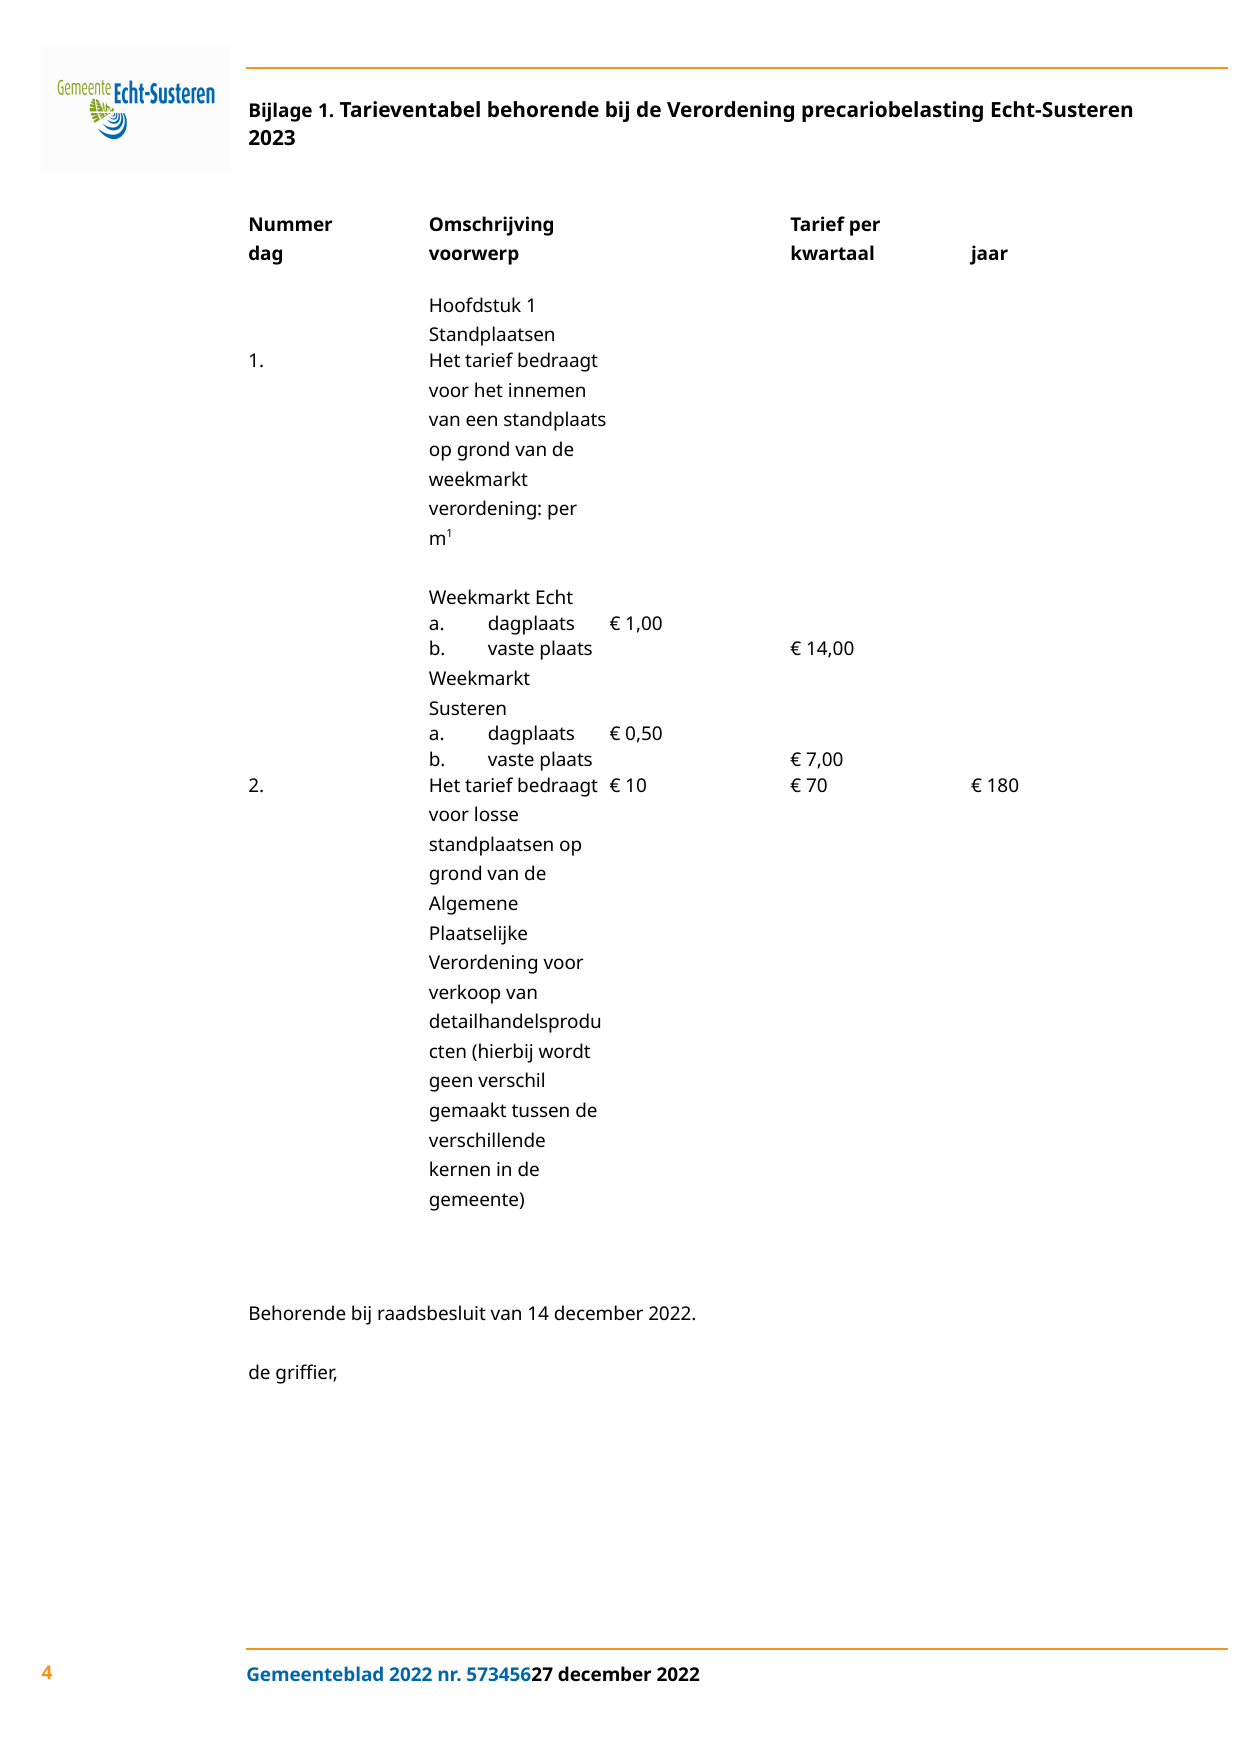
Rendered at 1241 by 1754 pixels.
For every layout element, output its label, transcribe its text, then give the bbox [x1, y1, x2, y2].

table_cell [429, 1212, 609, 1237]
table_cell [790, 1212, 971, 1237]
table_cell [609, 266, 790, 292]
table_cell € 7,00 [790, 746, 971, 772]
table_cell [609, 636, 790, 720]
table_cell € 10 [609, 772, 790, 1212]
table_cell Het tarief bedraagt voor losse standplaatsen op grond van de Algemene Plaatselijke Verordening voor verkoop van detailhandelsproducten (hierbij wordt geen verschil gemaakt tussen de verschillende kernen in de gemeente) [429, 772, 609, 1212]
text de griffier, [248, 1359, 1152, 1385]
table_cell 2. [248, 772, 429, 1212]
table_cell € 0,50 [609, 720, 790, 746]
table_header [609, 211, 790, 266]
table_cell vaste plaats Weekmarkt Susteren [429, 636, 609, 720]
table_cell [971, 292, 1152, 347]
table_cell [429, 266, 609, 292]
table_cell [971, 348, 1152, 772]
table_cell [609, 292, 790, 347]
table_cell [609, 348, 790, 610]
table_cell Hoofdstuk 1 Standplaatsen [429, 292, 609, 347]
table_cell [971, 266, 1152, 292]
table_cell [790, 292, 971, 347]
table_header Omschrijving voorwerp [429, 211, 609, 266]
table_cell 1. [248, 348, 429, 772]
table_cell € 14,00 [790, 636, 971, 720]
table_cell € 1,00 [609, 610, 790, 636]
table_cell dagplaats [429, 610, 609, 636]
table_cell [609, 746, 790, 772]
table_cell [609, 1212, 790, 1237]
picture [41, 47, 231, 172]
table_cell [248, 1212, 429, 1237]
table_cell € 180 [971, 772, 1152, 1212]
table_cell [971, 1212, 1152, 1237]
table_cell [790, 720, 971, 746]
table_cell € 70 [790, 772, 971, 1212]
text Bijlage 1. Tarieventabel behorende bij de Verordening precariobelasting Echt-Susteren 2023 [248, 95, 1152, 152]
table_cell [248, 266, 429, 292]
table_header Nummer dag [248, 211, 429, 266]
text Behorende bij raadsbesluit van 14 december 2022. [248, 1300, 1152, 1326]
table_header jaar [971, 211, 1152, 266]
table_cell [790, 266, 971, 292]
table_cell [790, 610, 971, 636]
table_header Tarief per kwartaal [790, 211, 971, 266]
table_cell dagplaats [429, 720, 609, 746]
table_cell [248, 292, 429, 347]
table_cell vaste plaats [429, 746, 609, 772]
table_cell Het tarief bedraagt voor het innemen van een standplaats op grond van de weekmarkt verordening: per m1 Weekmarkt Echt [429, 348, 609, 610]
table_cell [790, 348, 971, 610]
